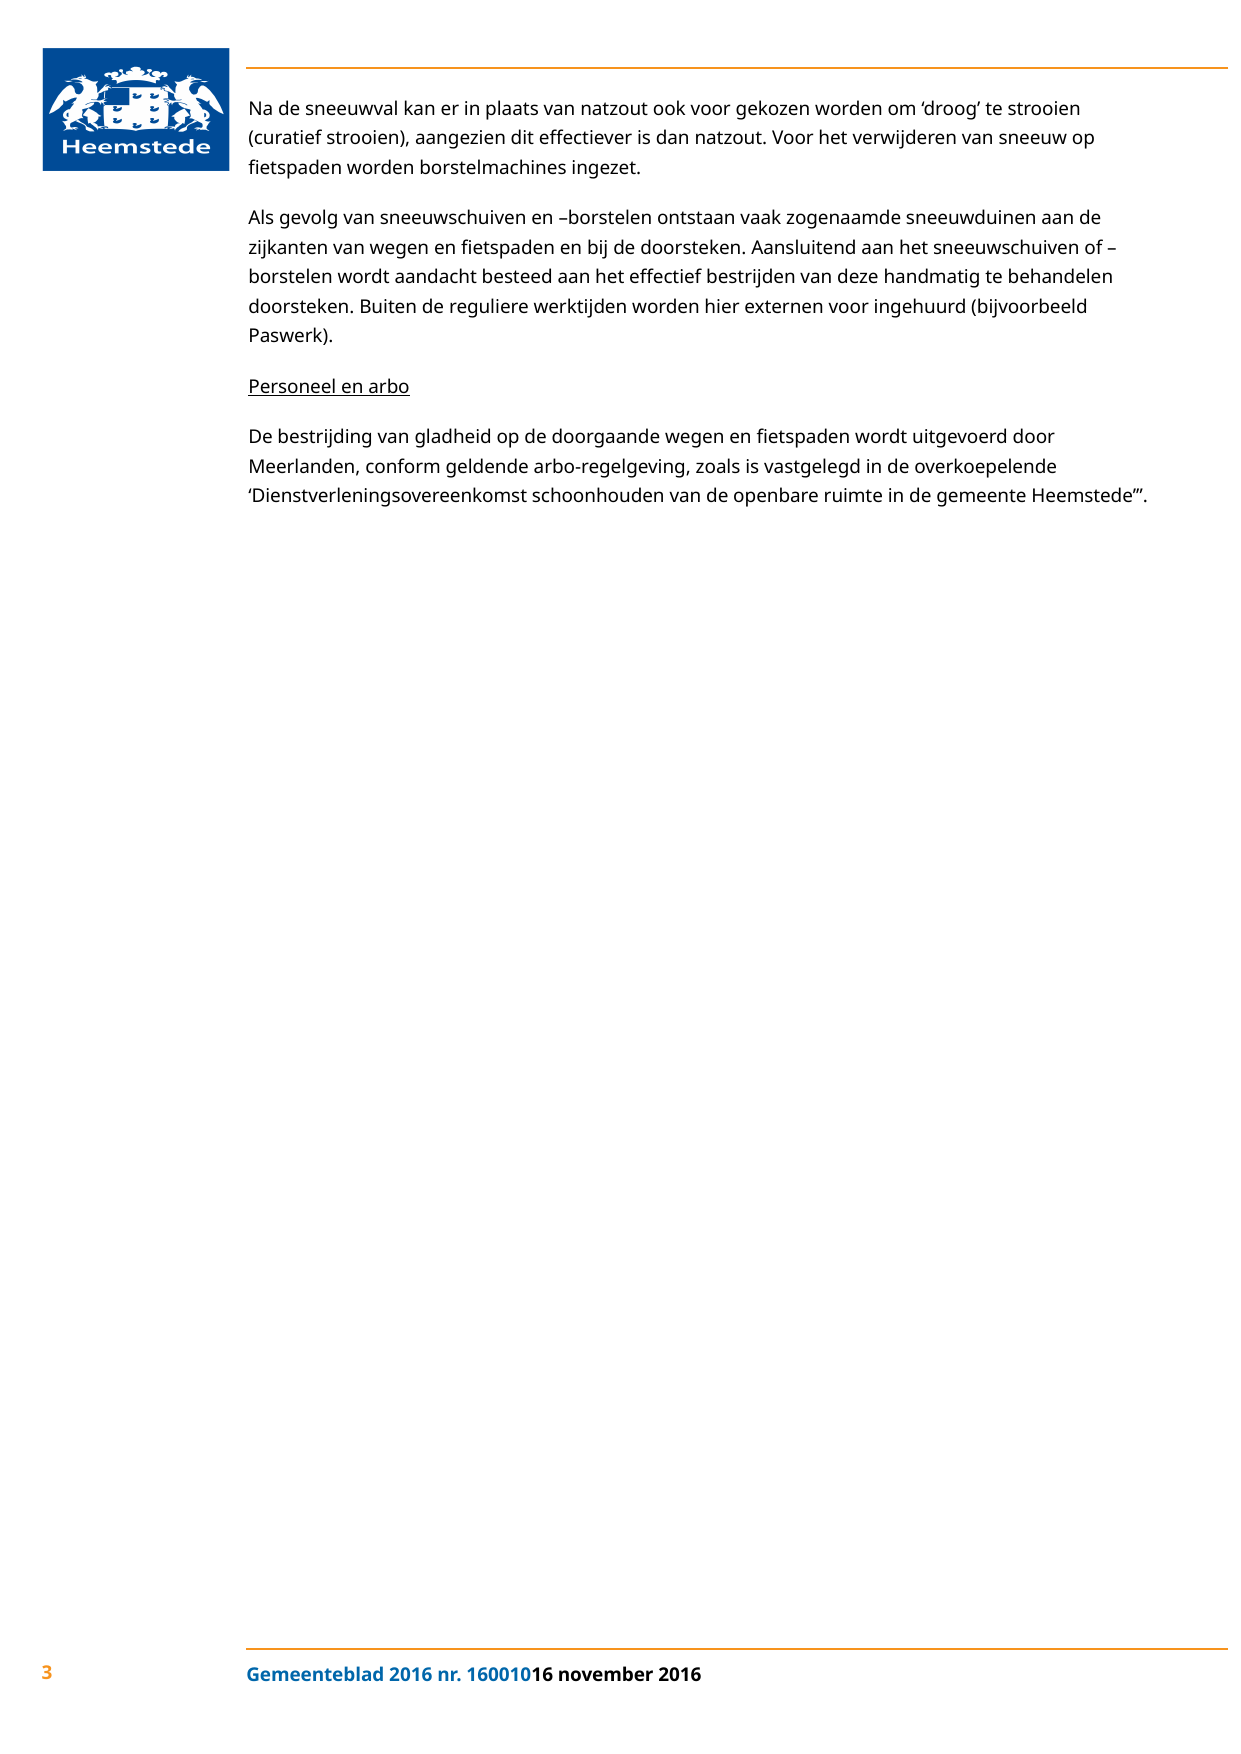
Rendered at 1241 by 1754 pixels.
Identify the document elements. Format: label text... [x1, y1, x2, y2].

text De bestrijding van gladheid op de doorgaande wegen en fietspaden wordt uitgevoerd door Meerlanden, conform geldende arbo-regelgeving, zoals is vastgelegd in de overkoepelende ‘Dienstverleningsovereenkomst schoonhouden van de openbare ruimte in de gemeente Heemstede’”. [248, 423, 1152, 508]
text Na de sneeuwval kan er in plaats van natzout ook voor gekozen worden om ‘droog’ te strooien (curatief strooien), aangezien dit effectiever is dan natzout. Voor het verwijderen van sneeuw op fietspaden worden borstelmachines ingezet. [248, 95, 1152, 180]
picture [41, 47, 231, 172]
text Personeel en arbo [248, 373, 1152, 399]
text Als gevolg van sneeuwschuiven en –borstelen ontstaan vaak zogenaamde sneeuwduinen aan de zijkanten van wegen en fietspaden en bij de doorsteken. Aansluitend aan het sneeuwschuiven of –borstelen wordt aandacht besteed aan het effectief bestrijden van deze handmatig te behandelen doorsteken. Buiten de reguliere werktijden worden hier externen voor ingehuurd (bijvoorbeeld Paswerk). [248, 204, 1152, 348]
